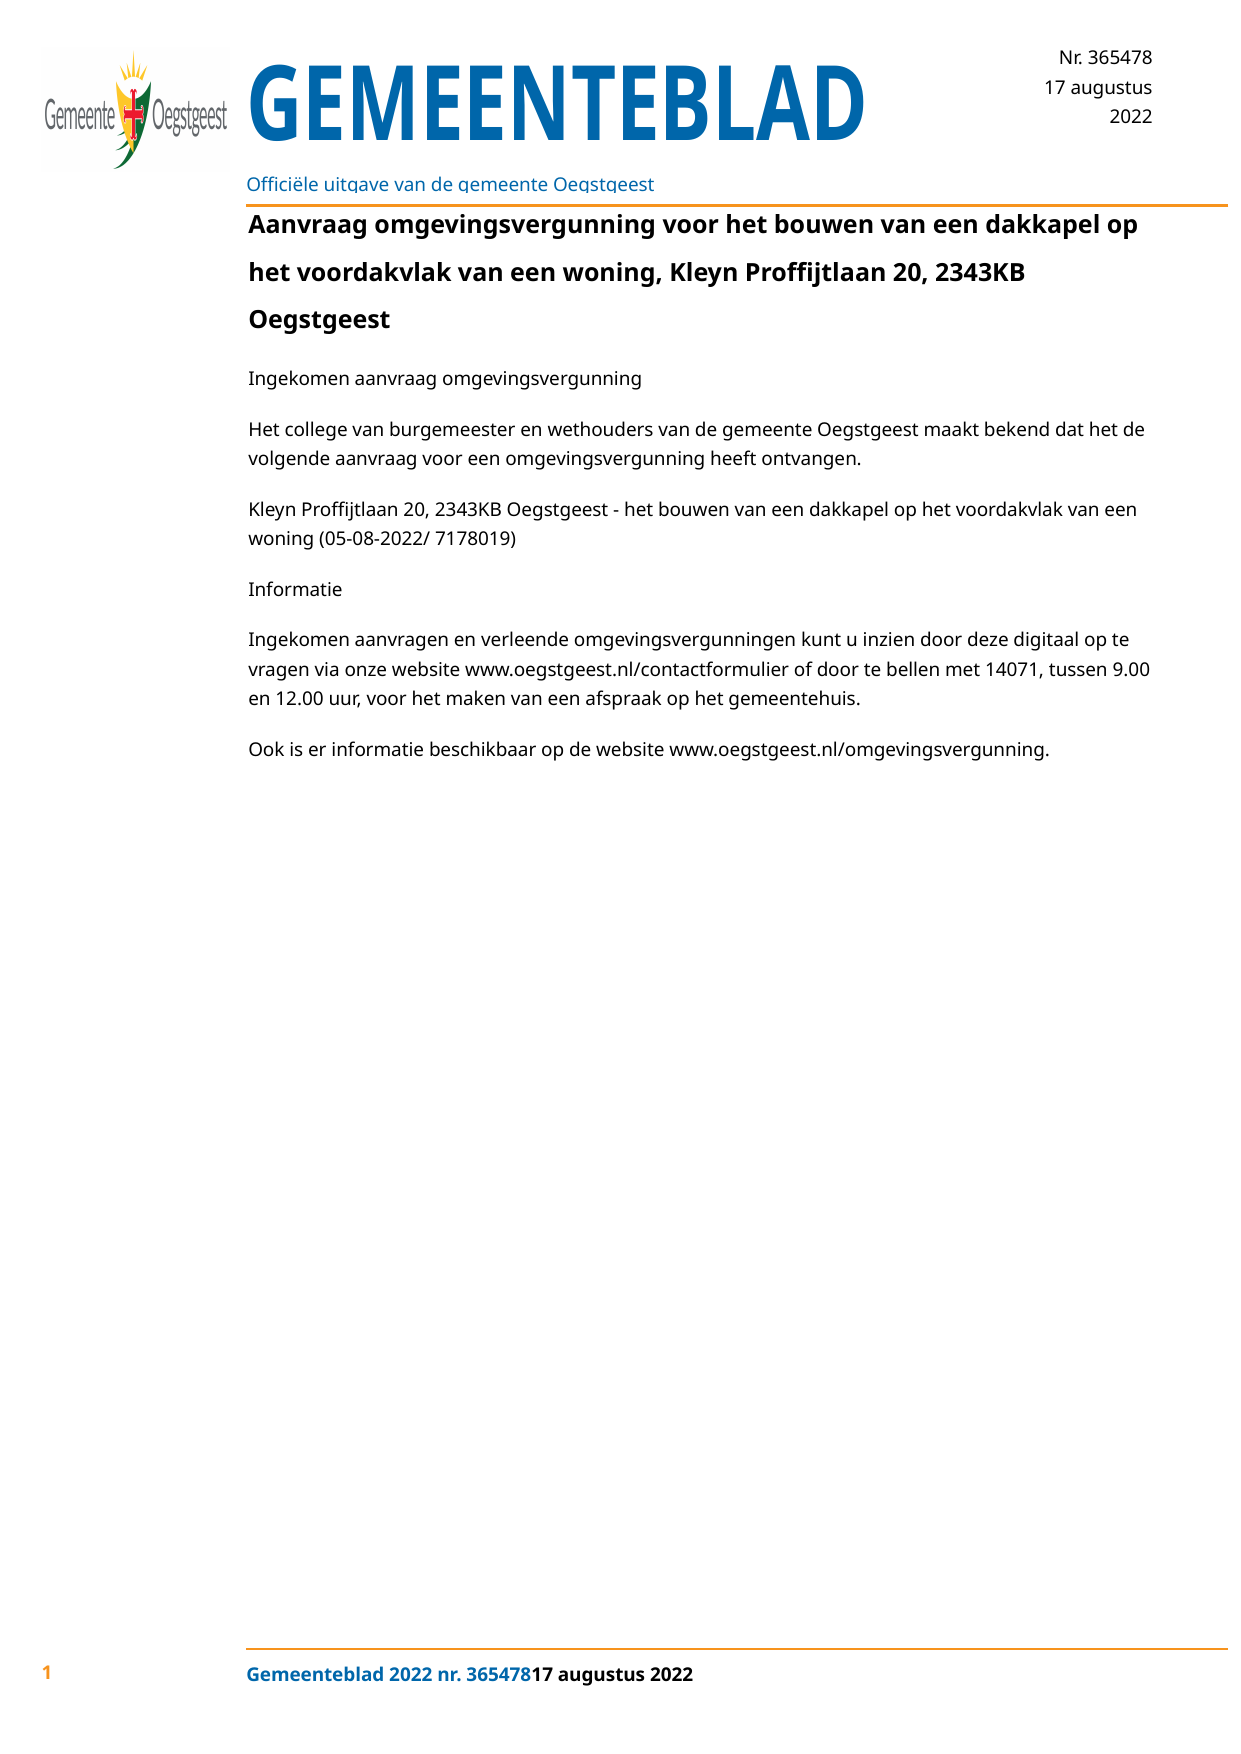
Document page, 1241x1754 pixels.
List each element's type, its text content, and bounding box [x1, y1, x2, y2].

picture [41, 47, 231, 172]
text Informatie [248, 576, 1152, 602]
text Kleyn Proffijtlaan 20, 2343KB Oegstgeest - het bouwen van een dakkapel op het voordakvlak van een woning (05-08-2022/ 7178019) [248, 496, 1152, 551]
text Ingekomen aanvragen en verleende omgevingsvergunningen kunt u inzien door deze digitaal op te vragen via onze website www.oegstgeest.nl/contactformulier of door te bellen met 14071, tussen 9.00 en 12.00 uur, voor het maken van een afspraak op het gemeentehuis. [248, 626, 1152, 711]
text Aanvraag omgevingsvergunning voor het bouwen van een dakkapel op het voordakvlak van een woning, Kleyn Proffijtlaan 20, 2343KB Oegstgeest [248, 207, 1152, 336]
text Ook is er informatie beschikbaar op de website www.oegstgeest.nl/omgevingsvergunning. [248, 736, 1152, 762]
text Het college van burgemeester en wethouders van de gemeente Oegstgeest maakt bekend dat het de volgende aanvraag voor een omgevingsvergunning heeft ontvangen. [248, 416, 1152, 471]
text Ingekomen aanvraag omgevingsvergunning [248, 366, 1152, 391]
